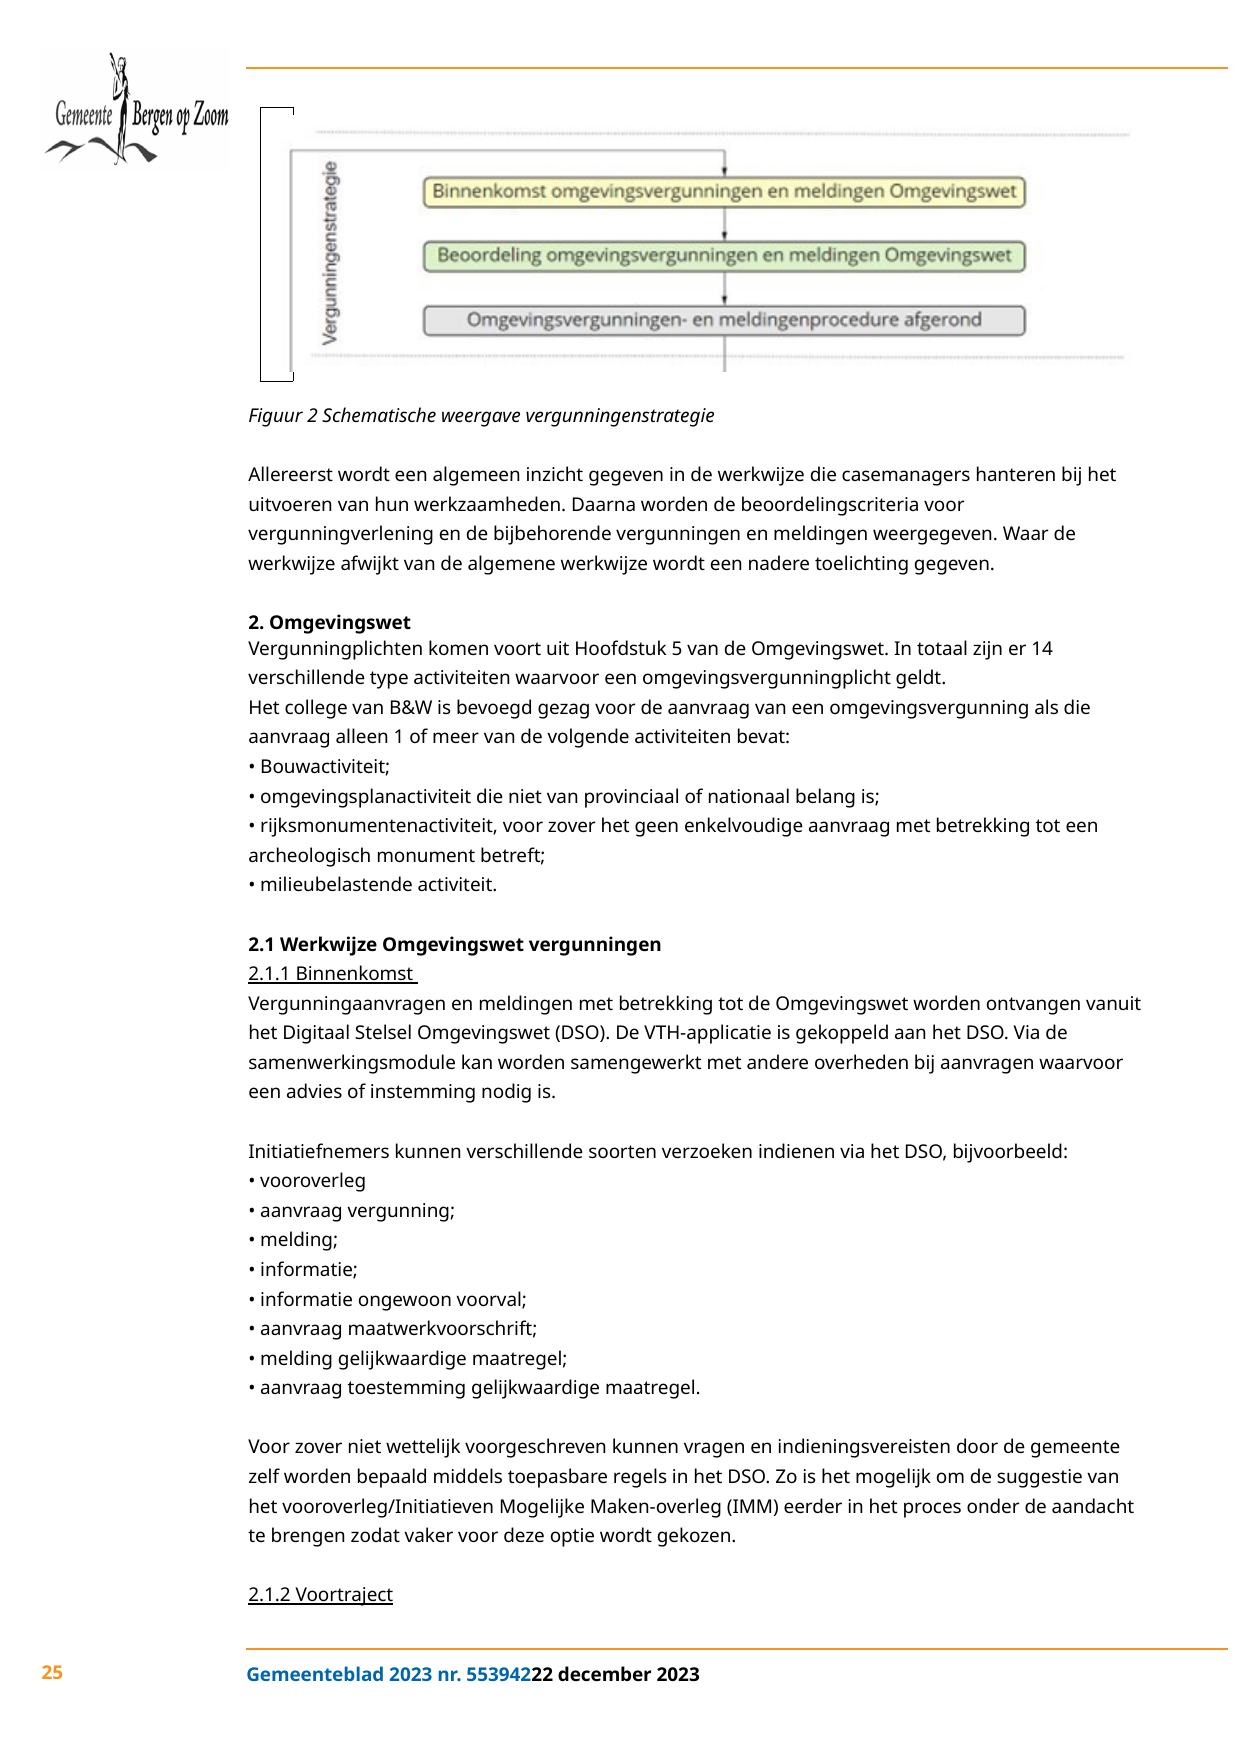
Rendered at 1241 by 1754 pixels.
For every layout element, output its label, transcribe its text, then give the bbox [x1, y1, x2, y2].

picture [268, 115, 1149, 372]
picture [41, 47, 231, 172]
text 2.1.1 Binnenkomst [248, 960, 1152, 986]
text • melding; [248, 1227, 1152, 1252]
text Het college van B&W is bevoegd gezag voor de aanvraag van een omgevingsvergunning als die aanvraag alleen 1 of meer van de volgende activiteiten bevat: [248, 694, 1152, 749]
text Voor zover niet wettelijk voorgeschreven kunnen vragen en indieningsvereisten door de gemeente zelf worden bepaald middels toepasbare regels in het DSO. Zo is het mogelijk om de suggestie van het vooroverleg/Initiatieven Mogelijke Maken-overleg (IMM) eerder in het proces onder de aandacht te brengen zodat vaker voor deze optie wordt gekozen. [248, 1434, 1152, 1548]
text 2.1.2 Voortraject [248, 1582, 1152, 1607]
text 2. Omgevingswet [248, 609, 1152, 635]
text • vooroverleg [248, 1167, 1152, 1193]
text Vergunningaanvragen en meldingen met betrekking tot de Omgevingswet worden ontvangen vanuit het Digitaal Stelsel Omgevingswet (DSO). De VTH-applicatie is gekoppeld aan het DSO. Via de samenwerkingsmodule kan worden samengewerkt met andere overheden bij aanvragen waarvoor een advies of instemming nodig is. [248, 990, 1152, 1104]
text 2.1 Werkwijze Omgevingswet vergunningen [248, 931, 1152, 957]
text Vergunningplichten komen voort uit Hoofdstuk 5 van de Omgevingswet. In totaal zijn er 14 verschillende type activiteiten waarvoor een omgevingsvergunningplicht geldt. [248, 635, 1152, 690]
text • Bouwactiviteit; [248, 753, 1152, 779]
text • aanvraag maatwerkvoorschrift; [248, 1315, 1152, 1341]
text • milieubelastende activiteit. [248, 872, 1152, 897]
text • informatie ongewoon voorval; [248, 1286, 1152, 1312]
text Figuur 2 Schematische weergave vergunningenstrategie [248, 402, 1152, 428]
text • aanvraag vergunning; [248, 1197, 1152, 1223]
text • aanvraag toestemming gelijkwaardige maatregel. [248, 1374, 1152, 1400]
text • melding gelijkwaardige maatregel; [248, 1345, 1152, 1371]
text Initiatiefnemers kunnen verschillende soorten verzoeken indienen via het DSO, bijvoorbeeld: [248, 1138, 1152, 1164]
text Allereerst wordt een algemeen inzicht gegeven in de werkwijze die casemanagers hanteren bij het uitvoeren van hun werkzaamheden. Daarna worden de beoordelingscriteria voor vergunningverlening en de bijbehorende vergunningen en meldingen weergegeven. Waar de werkwijze afwijkt van de algemene werkwijze wordt een nadere toelichting gegeven. [248, 461, 1152, 576]
text • omgevingsplanactiviteit die niet van provinciaal of nationaal belang is; [248, 783, 1152, 809]
text • rijksmonumentenactiviteit, voor zover het geen enkelvoudige aanvraag met betrekking tot een archeologisch monument betreft; [248, 812, 1152, 868]
text • informatie; [248, 1256, 1152, 1282]
